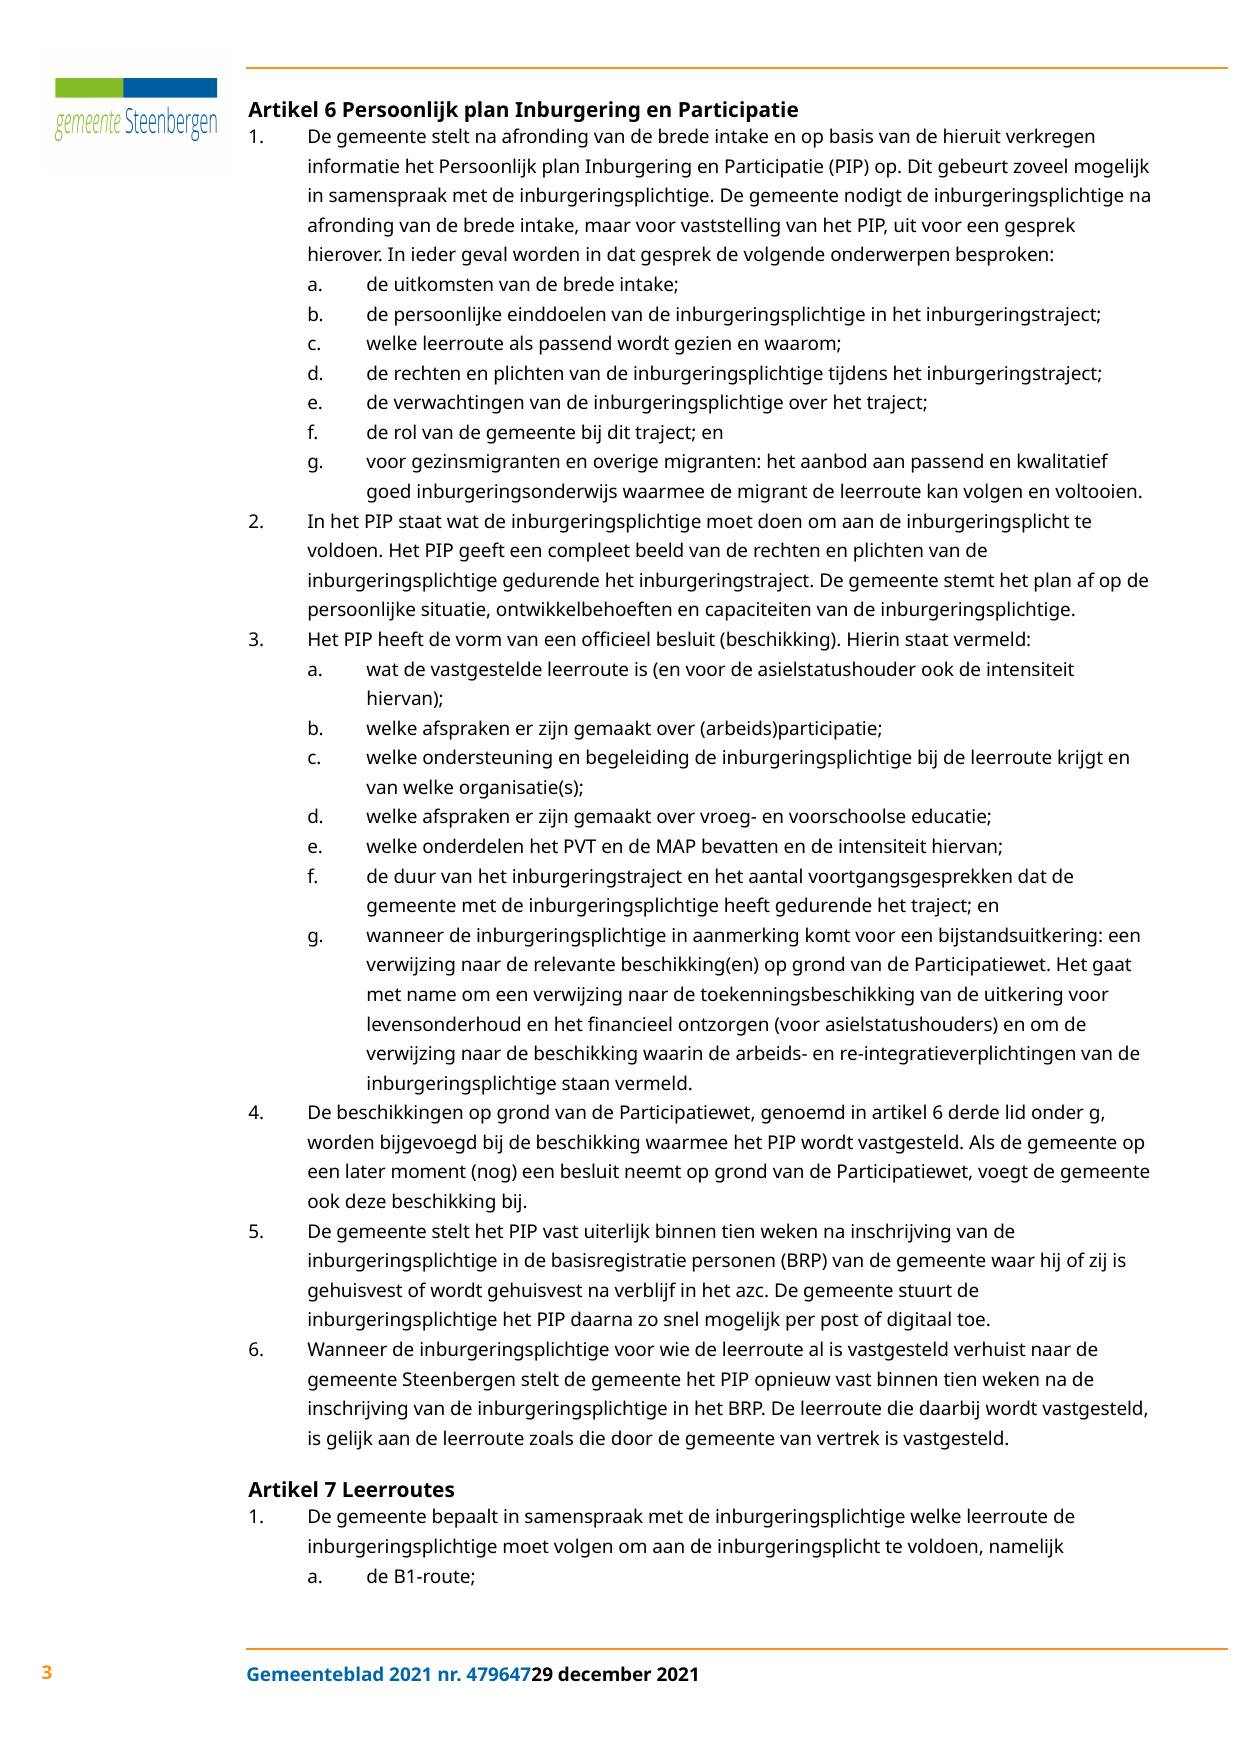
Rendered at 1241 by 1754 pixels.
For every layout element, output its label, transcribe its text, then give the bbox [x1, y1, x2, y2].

list de verwachtingen van de inburgeringsplichtige over het traject; [307, 389, 1152, 415]
text Artikel 7 Leerroutes [248, 1475, 1152, 1504]
list In het PIP staat wat de inburgeringsplichtige moet doen om aan de inburgeringsplicht te voldoen. Het PIP geeft een compleet beeld van de rechten en plichten van de inburgeringsplichtige gedurende het inburgeringstraject. De gemeente stemt het plan af op de persoonlijke situatie, ontwikkelbehoeften en capaciteiten van de inburgeringsplichtige. [248, 508, 1152, 622]
list welke afspraken er zijn gemaakt over (arbeids)participatie; [307, 715, 1152, 741]
list De gemeente stelt het PIP vast uiterlijk binnen tien weken na inschrijving van de inburgeringsplichtige in de basisregistratie personen (BRP) van de gemeente waar hij of zij is gehuisvest of wordt gehuisvest na verblijf in het azc. De gemeente stuurt de inburgeringsplichtige het PIP daarna zo snel mogelijk per post of digitaal toe. [248, 1218, 1152, 1332]
list voor gezinsmigranten en overige migranten: het aanbod aan passend en kwalitatief goed inburgeringsonderwijs waarmee de migrant de leerroute kan volgen en voltooien. [307, 449, 1152, 504]
list Wanneer de inburgeringsplichtige voor wie de leerroute al is vastgesteld verhuist naar de gemeente Steenbergen stelt de gemeente het PIP opnieuw vast binnen tien weken na de inschrijving van de inburgeringsplichtige in het BRP. De leerroute die daarbij wordt vastgesteld, is gelijk aan de leerroute zoals die door de gemeente van vertrek is vastgesteld. [248, 1336, 1152, 1451]
list de rechten en plichten van de inburgeringsplichtige tijdens het inburgeringstraject; [307, 360, 1152, 386]
list de rol van de gemeente bij dit traject; en [307, 419, 1152, 445]
list de B1-route; [307, 1563, 1152, 1589]
list de duur van het inburgeringstraject en het aantal voortgangsgesprekken dat de gemeente met de inburgeringsplichtige heeft gedurende het traject; en [307, 863, 1152, 918]
list welke onderdelen het PVT en de MAP bevatten en de intensiteit hiervan; [307, 833, 1152, 859]
list De gemeente bepaalt in samenspraak met de inburgeringsplichtige welke leerroute de inburgeringsplichtige moet volgen om aan de inburgeringsplicht te voldoen, namelijk [248, 1504, 1152, 1559]
list Het PIP heeft de vorm van een officieel besluit (beschikking). Hierin staat vermeld: [248, 626, 1152, 652]
list welke afspraken er zijn gemaakt over vroeg- en voorschoolse educatie; [307, 804, 1152, 829]
list de uitkomsten van de brede intake; [307, 271, 1152, 297]
picture [41, 47, 231, 172]
list welke leerroute als passend wordt gezien en waarom; [307, 330, 1152, 356]
text Artikel 6 Persoonlijk plan Inburgering en Participatie [248, 95, 1152, 123]
list wat de vastgestelde leerroute is (en voor de asielstatushouder ook de intensiteit hiervan); [307, 656, 1152, 711]
list welke ondersteuning en begeleiding de inburgeringsplichtige bij de leerroute krijgt en van welke organisatie(s); [307, 744, 1152, 800]
list de persoonlijke einddoelen van de inburgeringsplichtige in het inburgeringstraject; [307, 301, 1152, 326]
list De gemeente stelt na afronding van de brede intake en op basis van de hieruit verkregen informatie het Persoonlijk plan Inburgering en Participatie (PIP) op. Dit gebeurt zoveel mogelijk in samenspraak met de inburgeringsplichtige. De gemeente nodigt de inburgeringsplichtige na afronding van de brede intake, maar voor vaststelling van het PIP, uit voor een gesprek hierover. In ieder geval worden in dat gesprek de volgende onderwerpen besproken: [248, 123, 1152, 267]
list De beschikkingen op grond van de Participatiewet, genoemd in artikel 6 derde lid onder g, worden bijgevoegd bij de beschikking waarmee het PIP wordt vastgesteld. Als de gemeente op een later moment (nog) een besluit neemt op grond van de Participatiewet, voegt de gemeente ook deze beschikking bij. [248, 1099, 1152, 1214]
list wanneer de inburgeringsplichtige in aanmerking komt voor een bijstandsuitkering: een verwijzing naar de relevante beschikking(en) op grond van de Participatiewet. Het gaat met name om een verwijzing naar de toekenningsbeschikking van de uitkering voor levensonderhoud en het financieel ontzorgen (voor asielstatushouders) en om de verwijzing naar de beschikking waarin de arbeids- en re-integratieverplichtingen van de inburgeringsplichtige staan vermeld. [307, 922, 1152, 1096]
